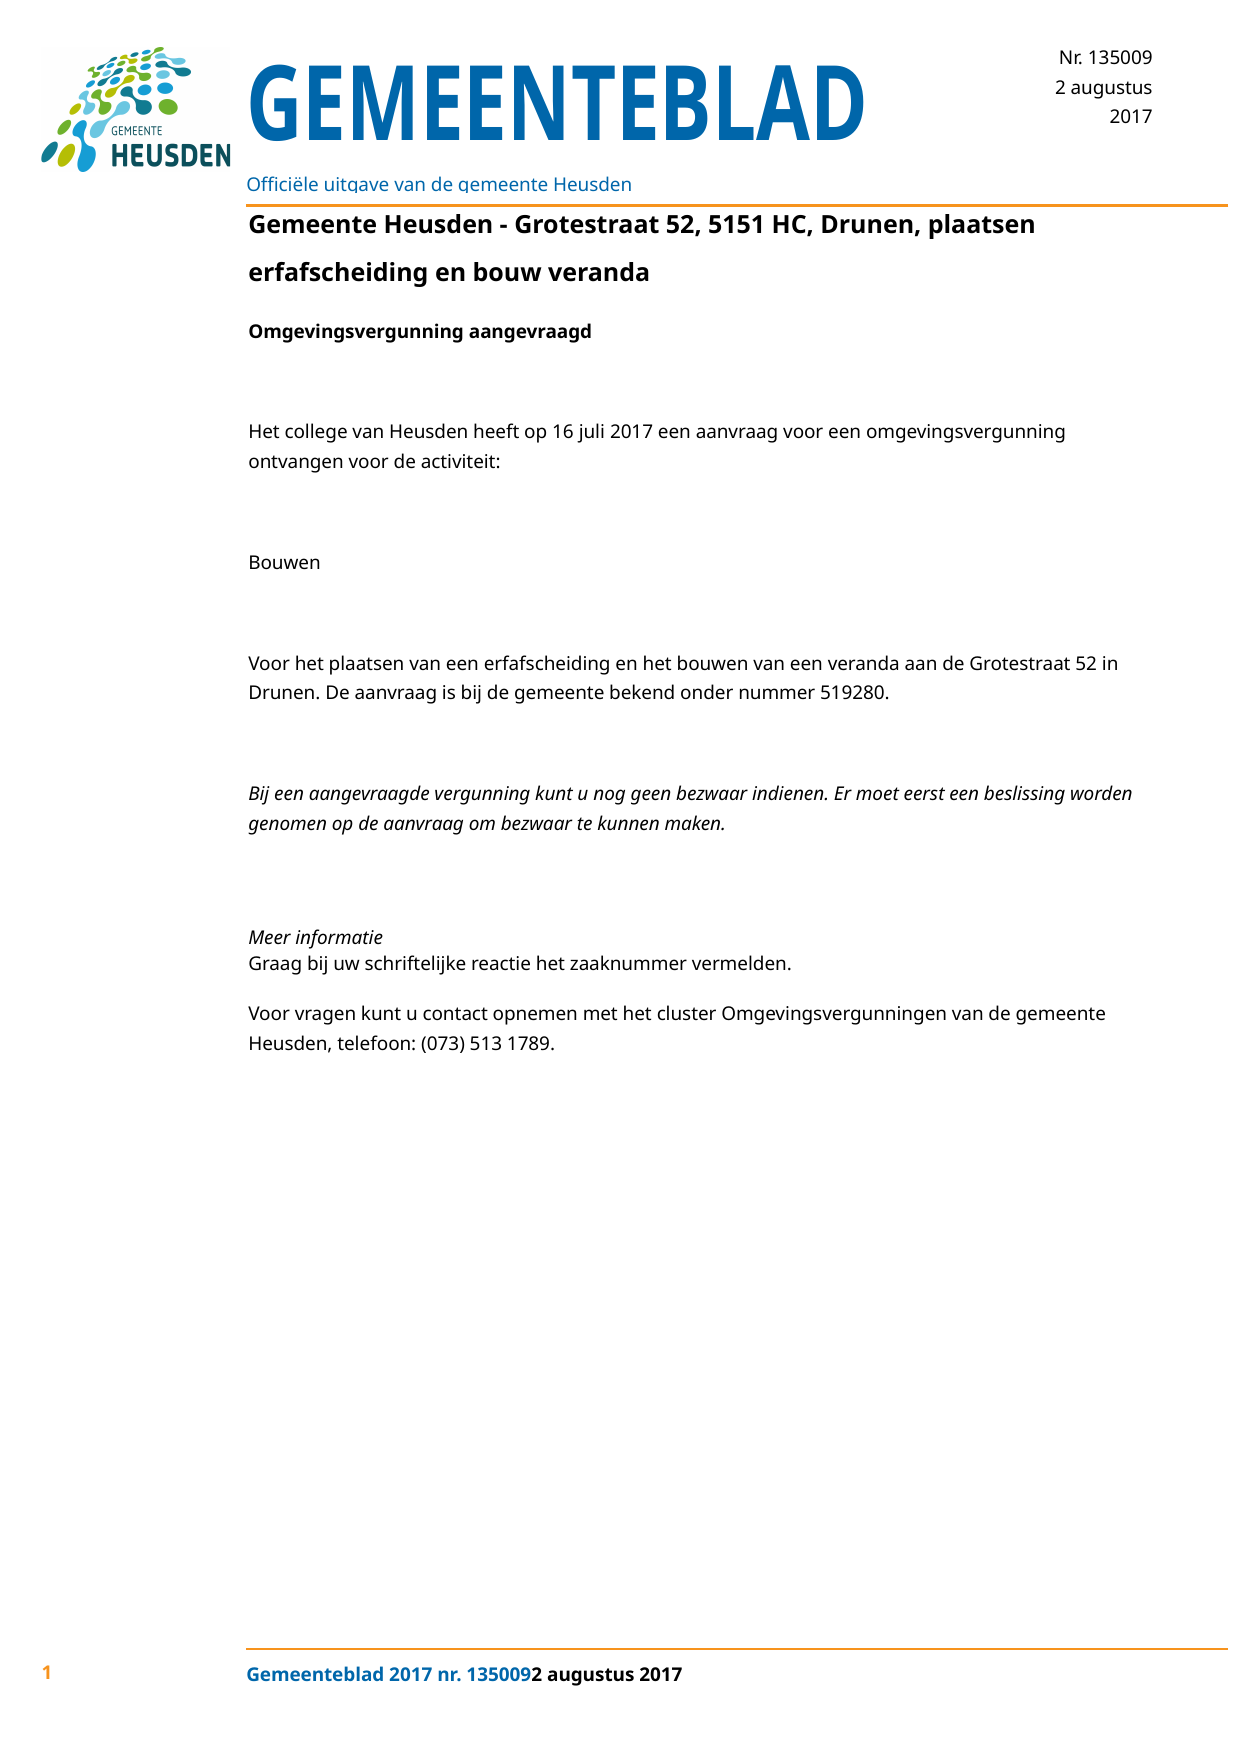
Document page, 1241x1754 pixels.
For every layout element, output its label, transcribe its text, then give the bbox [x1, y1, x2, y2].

text Voor het plaatsen van een erfafscheiding en het bouwen van een veranda aan de Grotestraat 52 in Drunen. De aanvraag is bij de gemeente bekend onder nummer 519280. [248, 650, 1152, 705]
text Graag bij uw schriftelijke reactie het zaaknummer vermelden. [248, 950, 1152, 976]
text Meer informatie [248, 924, 1152, 950]
picture [41, 47, 231, 172]
text Het college van Heusden heeft op 16 juli 2017 een aanvraag voor een omgevingsvergunning ontvangen voor de activiteit: [248, 419, 1152, 474]
text Bouwen [248, 549, 1152, 575]
text Voor vragen kunt u contact opnemen met het cluster Omgevingsvergunningen van de gemeente Heusden, telefoon: (073) 513 1789. [248, 1001, 1152, 1056]
text Gemeente Heusden - Grotestraat 52, 5151 HC, Drunen, plaatsen erfafscheiding en bouw veranda [248, 207, 1152, 288]
text Bij een aangevraagde vergunning kunt u nog geen bezwaar indienen. Er moet eerst een beslissing worden genomen op de aanvraag om bezwaar te kunnen maken. [248, 780, 1152, 836]
text Omgevingsvergunning aangevraagd [248, 318, 1152, 344]
